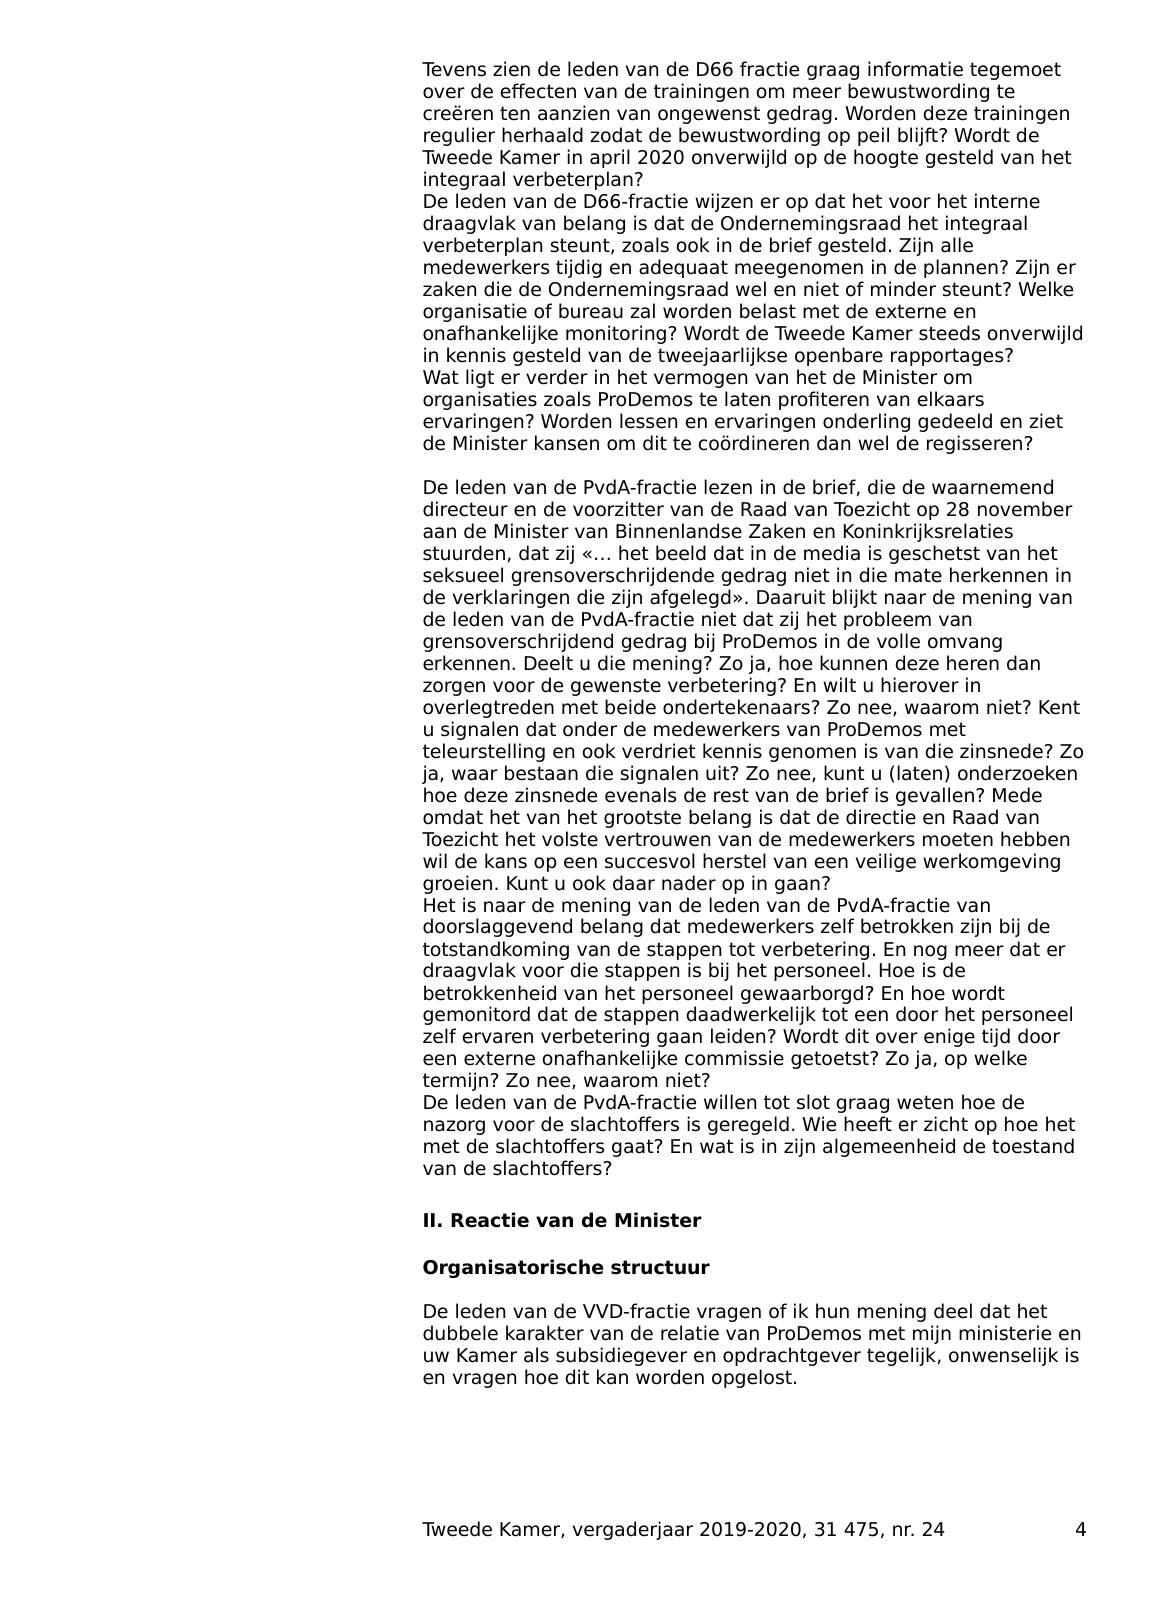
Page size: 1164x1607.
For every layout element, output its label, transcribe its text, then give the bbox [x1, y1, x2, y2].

subtitle Organisatorische structuur [422, 1257, 1087, 1279]
text De leden van de PvdA-fractie willen tot slot graag weten hoe de nazorg voor de slachtoffers is geregeld. Wie heeft er zicht op hoe het met de slachtoffers gaat? En wat is in zijn algemeenheid de toestand van de slachtoffers? [422, 1092, 1087, 1180]
subtitle II. Reactie van de Minister [422, 1210, 1087, 1232]
text De leden van de PvdA-fractie lezen in de brief, die de waarnemend directeur en de voorzitter van de Raad van Toezicht op 28 november aan de Minister van Binnenlandse Zaken en Koninkrijksrelaties stuurden, dat zij «… het beeld dat in de media is geschetst van het seksueel grensoverschrijdende gedrag niet in die mate herkennen in de verklaringen die zijn afgelegd». Daaruit blijkt naar de mening van de leden van de PvdA-fractie niet dat zij het probleem van grensoverschrijdend gedrag bij ProDemos in de volle omvang erkennen. Deelt u die mening? Zo ja, hoe kunnen deze heren dan zorgen voor de gewenste verbetering? En wilt u hierover in overlegtreden met beide ondertekenaars? Zo nee, waarom niet? Kent u signalen dat onder de medewerkers van ProDemos met teleurstelling en ook verdriet kennis genomen is van die zinsnede? Zo ja, waar bestaan die signalen uit? Zo nee, kunt u (laten) onderzoeken hoe deze zinsnede evenals de rest van de brief is gevallen? Mede omdat het van het grootste belang is dat de directie en Raad van Toezicht het volste vertrouwen van de medewerkers moeten hebben wil de kans op een succesvol herstel van een veilige werkomgeving groeien. Kunt u ook daar nader op in gaan? [422, 477, 1087, 894]
text Wat ligt er verder in het vermogen van het de Minister om organisaties zoals ProDemos te laten profiteren van elkaars ervaringen? Worden lessen en ervaringen onderling gedeeld en ziet de Minister kansen om dit te coördineren dan wel de regisseren? [422, 367, 1087, 455]
text Het is naar de mening van de leden van de PvdA-fractie van doorslaggevend belang dat medewerkers zelf betrokken zijn bij de totstandkoming van de stappen tot verbetering. En nog meer dat er draagvlak voor die stappen is bij het personeel. Hoe is de betrokkenheid van het personeel gewaarborgd? En hoe wordt gemonitord dat de stappen daadwerkelijk tot een door het personeel zelf ervaren verbetering gaan leiden? Wordt dit over enige tijd door een externe onafhankelijke commissie getoetst? Zo ja, op welke termijn? Zo nee, waarom niet? [422, 894, 1087, 1092]
text Tevens zien de leden van de D66 fractie graag informatie tegemoet over de effecten van de trainingen om meer bewustwording te creëren ten aanzien van ongewenst gedrag. Worden deze trainingen regulier herhaald zodat de bewustwording op peil blijft? Wordt de Tweede Kamer in april 2020 onverwijld op de hoogte gesteld van het integraal verbeterplan? [422, 59, 1087, 191]
text De leden van de VVD-fractie vragen of ik hun mening deel dat het dubbele karakter van de relatie van ProDemos met mijn ministerie en uw Kamer als subsidiegever en opdrachtgever tegelijk, onwenselijk is en vragen hoe dit kan worden opgelost. [422, 1301, 1087, 1389]
text De leden van de D66-fractie wijzen er op dat het voor het interne draagvlak van belang is dat de Ondernemingsraad het integraal verbeterplan steunt, zoals ook in de brief gesteld. Zijn alle medewerkers tijdig en adequaat meegenomen in de plannen? Zijn er zaken die de Ondernemingsraad wel en niet of minder steunt? Welke organisatie of bureau zal worden belast met de externe en onafhankelijke monitoring? Wordt de Tweede Kamer steeds onverwijld in kennis gesteld van de tweejaarlijkse openbare rapportages? [422, 191, 1087, 367]
